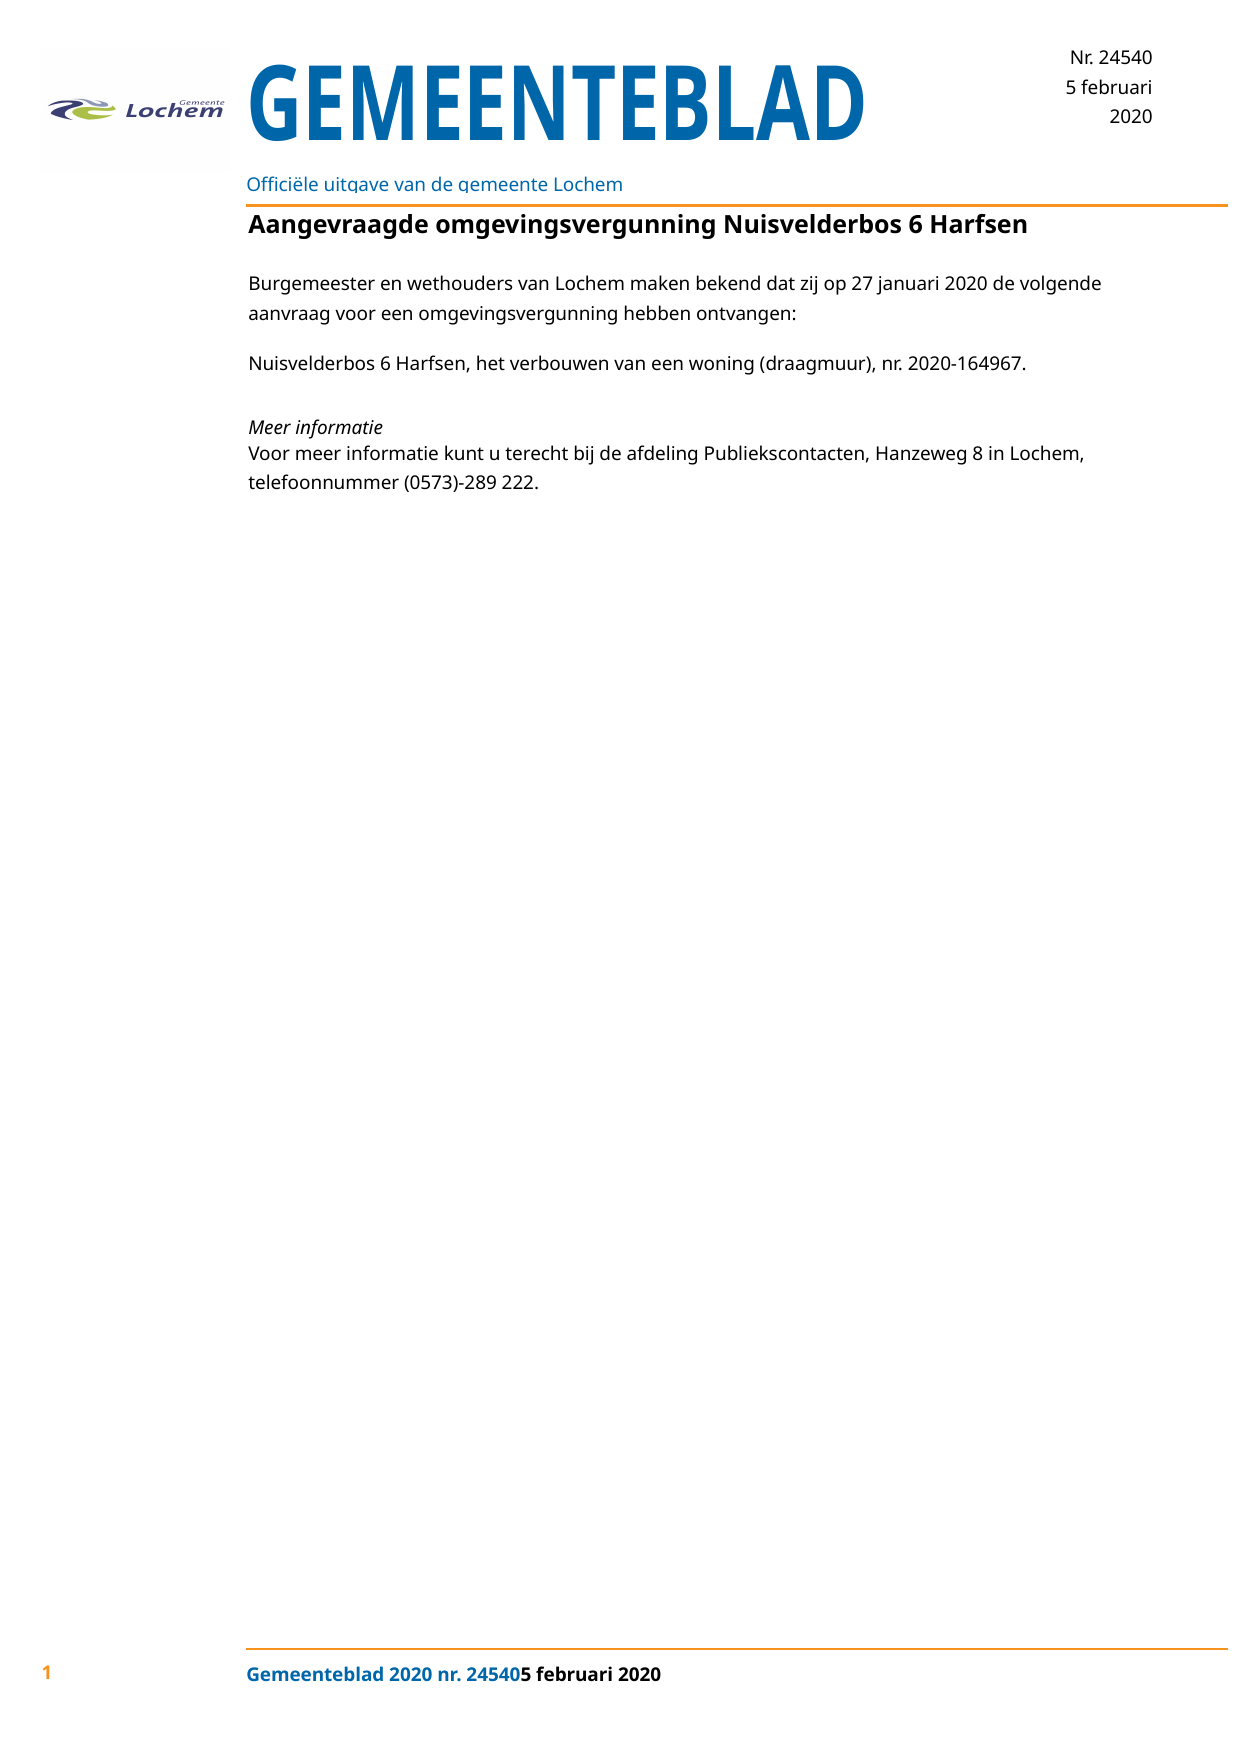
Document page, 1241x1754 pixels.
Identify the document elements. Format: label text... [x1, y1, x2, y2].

text Voor meer informatie kunt u terecht bij de afdeling Publiekscontacten, Hanzeweg 8 in Lochem, telefoonnummer (0573)-289 222. [248, 440, 1152, 495]
text Burgemeester en wethouders van Lochem maken bekend dat zij op 27 januari 2020 de volgende aanvraag voor een omgevingsvergunning hebben ontvangen: [248, 270, 1152, 326]
text Meer informatie [248, 414, 1152, 440]
text Aangevraagde omgevingsvergunning Nuisvelderbos 6 Harfsen [248, 207, 1152, 241]
text Nuisvelderbos 6 Harfsen, het verbouwen van een woning (draagmuur), nr. 2020-164967. [248, 350, 1152, 376]
picture [41, 47, 231, 172]
